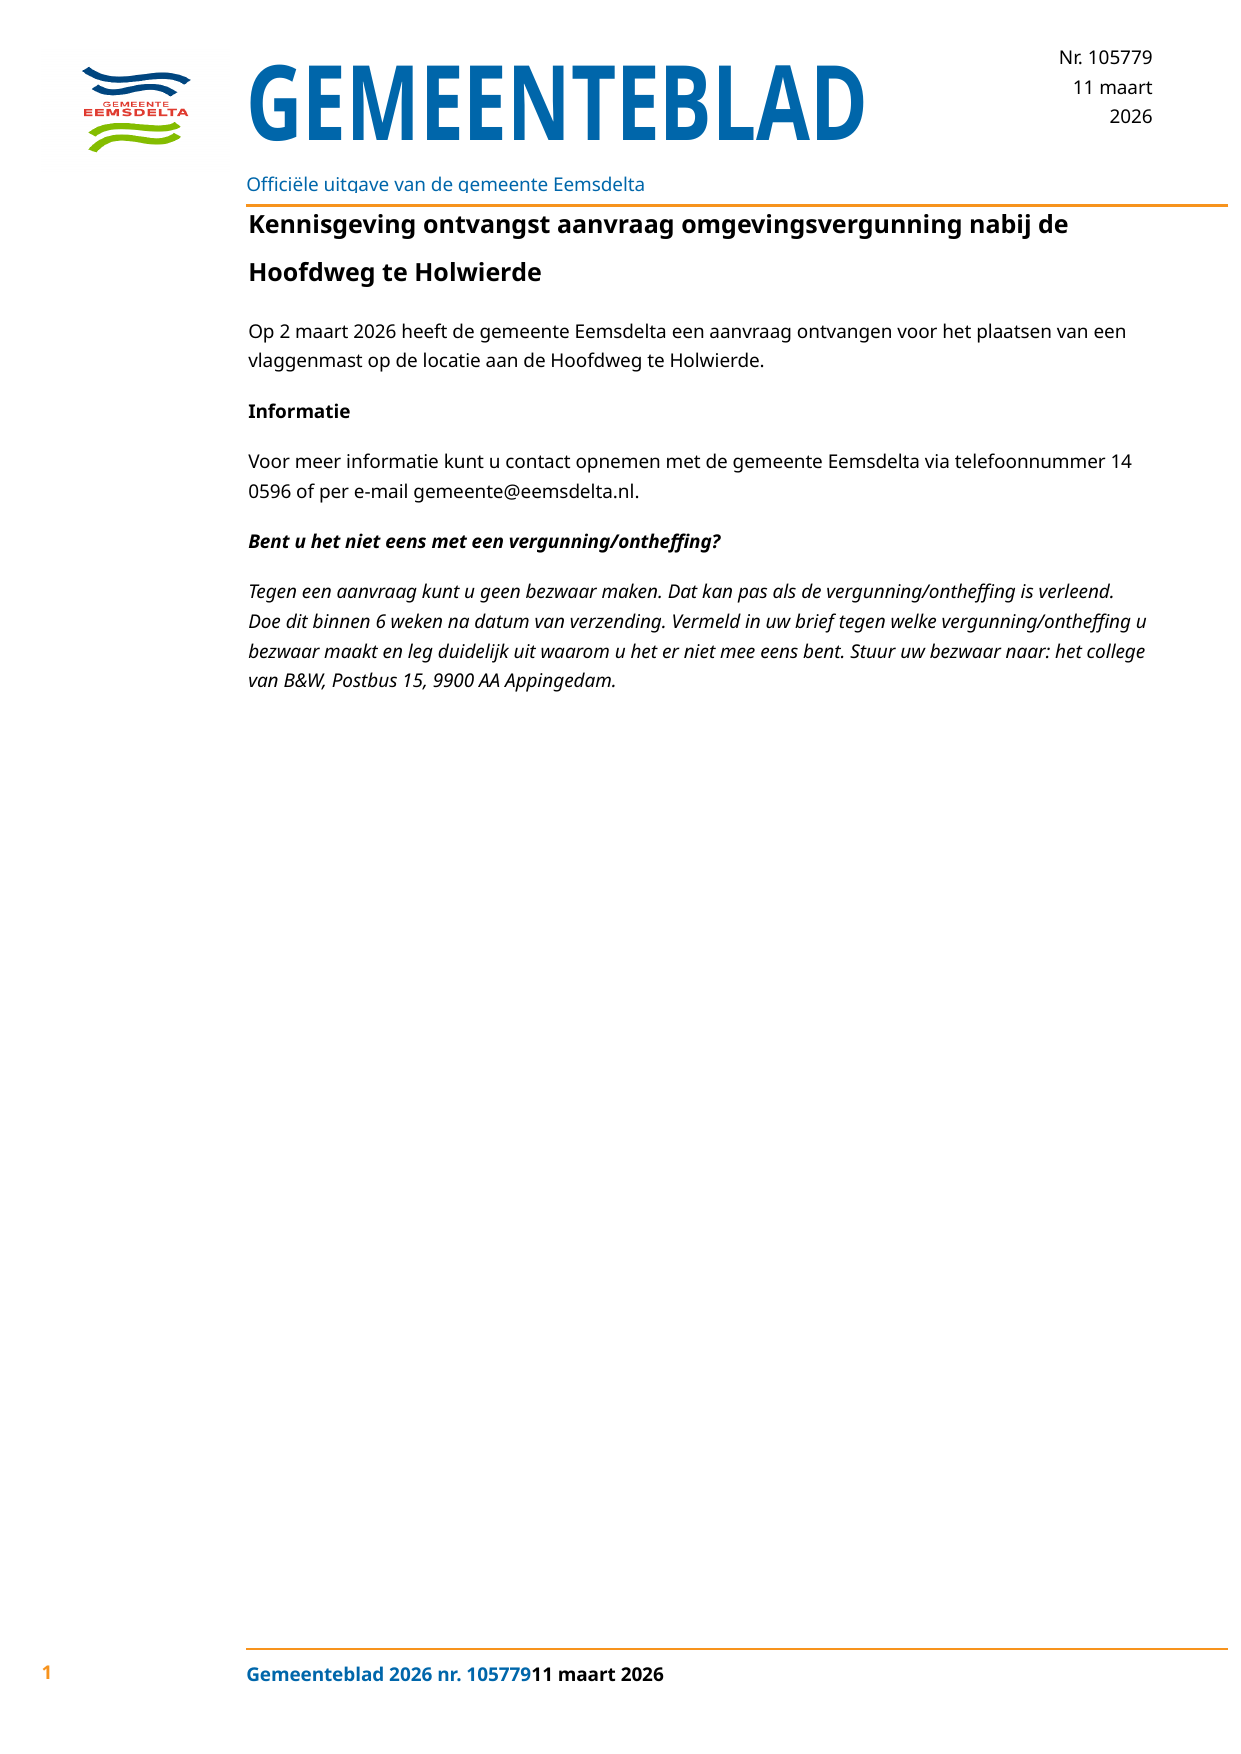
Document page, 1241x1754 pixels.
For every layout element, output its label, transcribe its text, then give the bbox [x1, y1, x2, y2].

text Voor meer informatie kunt u contact opnemen met de gemeente Eemsdelta via telefoonnummer 14 0596 of per e-mail gemeente@eemsdelta.nl. [248, 448, 1152, 504]
text Bent u het niet eens met een vergunning/ontheffing? [248, 528, 1152, 554]
text Op 2 maart 2026 heeft de gemeente Eemsdelta een aanvraag ontvangen voor het plaatsen van een vlaggenmast op de locatie aan de Hoofdweg te Holwierde. [248, 318, 1152, 373]
text Kennisgeving ontvangst aanvraag omgevingsvergunning nabij de Hoofdweg te Holwierde [248, 207, 1152, 288]
picture [41, 47, 231, 172]
text Informatie [248, 398, 1152, 424]
text Tegen een aanvraag kunt u geen bezwaar maken. Dat kan pas als de vergunning/ontheffing is verleend. Doe dit binnen 6 weken na datum van verzending. Vermeld in uw brief tegen welke vergunning/ontheffing u bezwaar maakt en leg duidelijk uit waarom u het er niet mee eens bent. Stuur uw bezwaar naar: het college van B&W, Postbus 15, 9900 AA Appingedam. [248, 579, 1152, 693]
